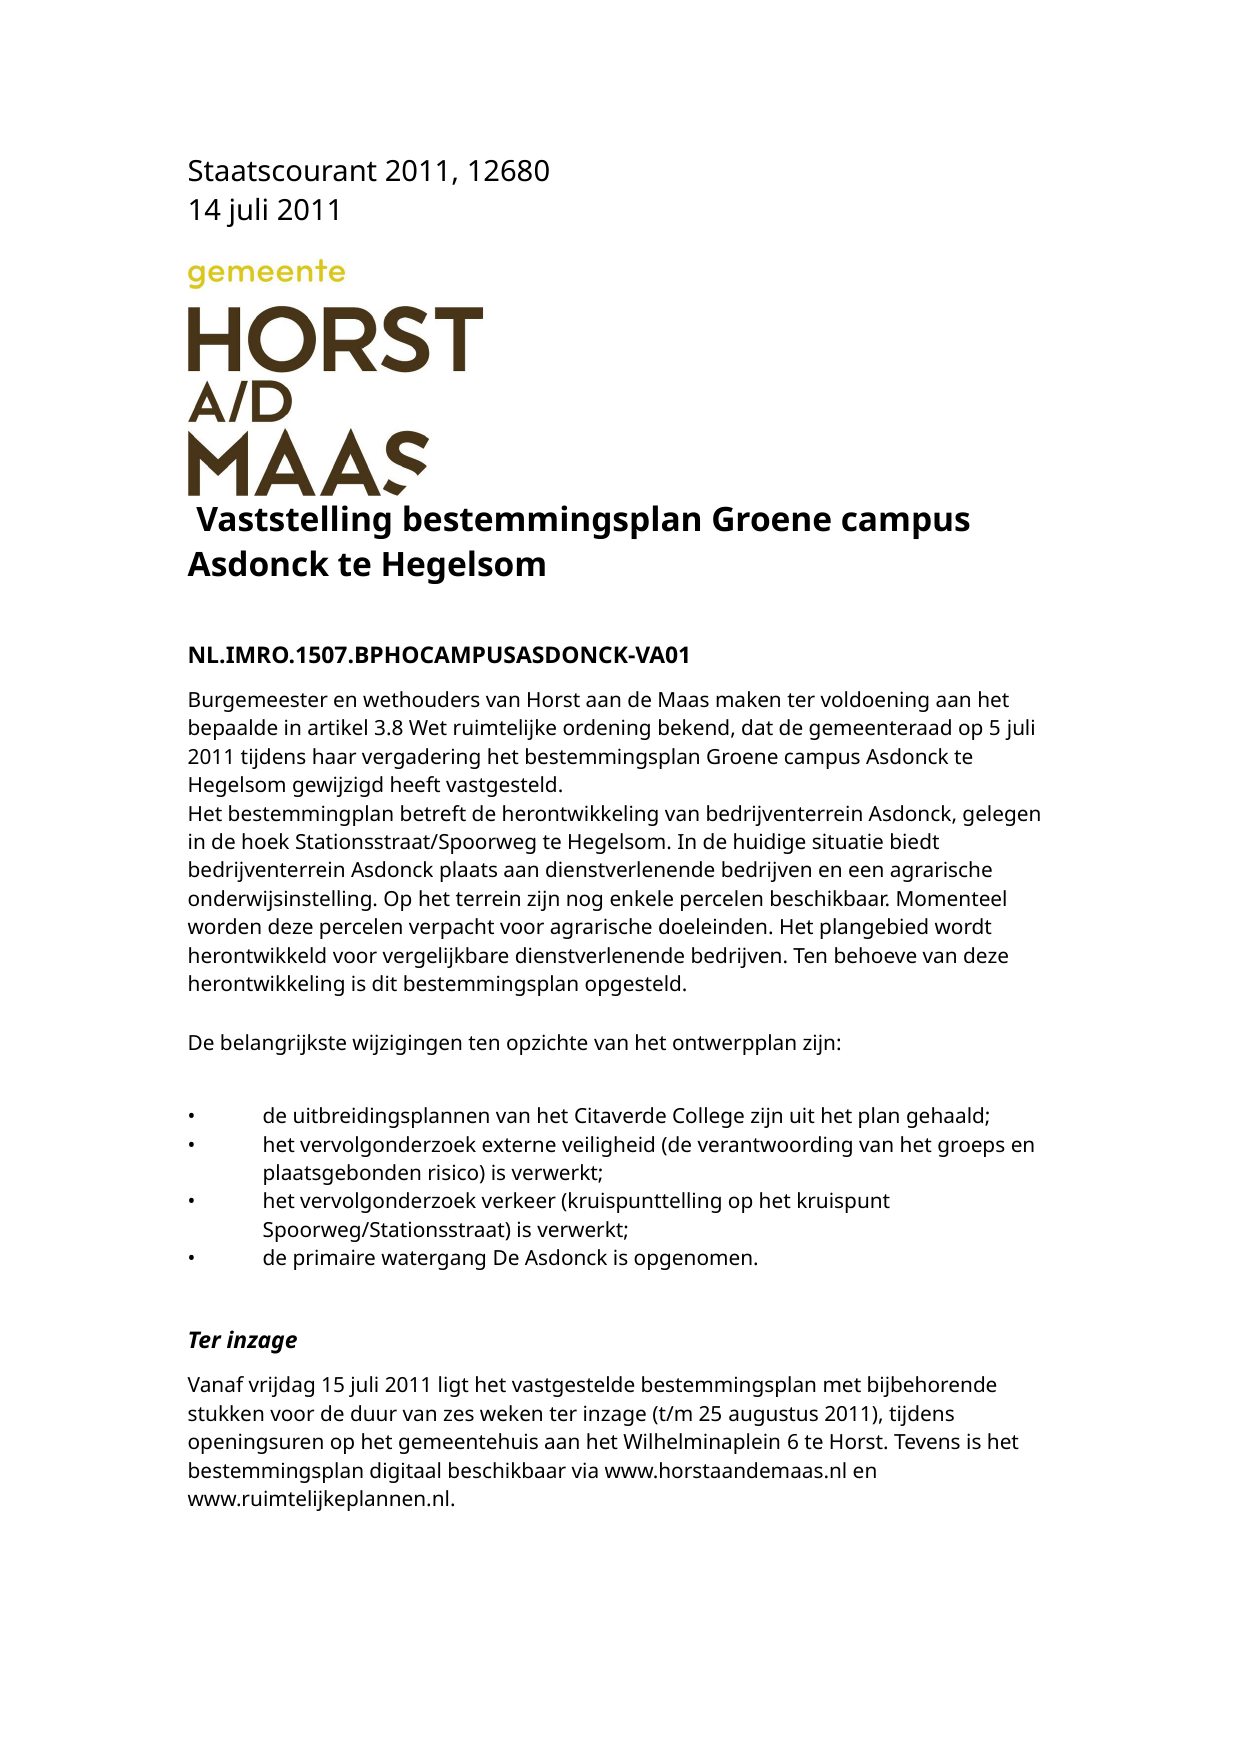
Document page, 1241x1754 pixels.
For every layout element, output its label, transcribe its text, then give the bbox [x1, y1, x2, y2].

list de primaire watergang De Asdonck is opgenomen. [187, 1243, 1053, 1272]
picture [187, 258, 484, 496]
subtitle Ter inzage [187, 1324, 1053, 1356]
subtitle Vaststelling bestemmingsplan Groene campus Asdonck te Hegelsom [187, 271, 1053, 586]
list het vervolgonderzoek verkeer (kruispunttelling op het kruispunt Spoorweg/Stationsstraat) is verwerkt; [187, 1187, 1053, 1243]
text Staatscourant 2011, 12680 [187, 150, 1053, 190]
subtitle NL.IMRO.1507.BPHOCAMPUSASDONCK-VA01 [187, 639, 1053, 670]
list de uitbreidingsplannen van het Citaverde College zijn uit het plan gehaald; [187, 1101, 1053, 1130]
text De belangrijkste wijzigingen ten opzichte van het ontwerpplan zijn: [187, 1028, 1053, 1056]
text Vanaf vrijdag 15 juli 2011 ligt het vastgestelde bestemmingsplan met bijbehorende stukken voor de duur van zes weken ter inzage (t/m 25 augustus 2011), tijdens openingsuren op het gemeentehuis aan het Wilhelminaplein 6 te Horst. Tevens is het bestemmingsplan digitaal beschikbaar via www.horstaandemaas.nl en www.ruimtelijkeplannen.nl. [187, 1371, 1053, 1513]
text Burgemeester en wethouders van Horst aan de Maas maken ter voldoening aan het bepaalde in artikel 3.8 Wet ruimtelijke ordening bekend, dat de gemeenteraad op 5 juli 2011 tijdens haar vergadering het bestemmingsplan Groene campus Asdonck te Hegelsom gewijzigd heeft vastgesteld. [187, 685, 1053, 799]
text Het bestemmingplan betreft de herontwikkeling van bedrijventerrein Asdonck, gelegen in de hoek Stationsstraat/Spoorweg te Hegelsom. In de huidige situatie biedt bedrijventerrein Asdonck plaats aan dienstverlenende bedrijven en een agrarische onderwijsinstelling. Op het terrein zijn nog enkele percelen beschikbaar. Momenteel worden deze percelen verpacht voor agrarische doeleinden. Het plangebied wordt herontwikkeld voor vergelijkbare dienstverlenende bedrijven. Ten behoeve van deze herontwikkeling is dit bestemmingsplan opgesteld. [187, 799, 1053, 998]
text 14 juli 2011 [187, 190, 1053, 229]
list het vervolgonderzoek externe veiligheid (de verantwoording van het groeps en plaatsgebonden risico) is verwerkt; [187, 1130, 1053, 1187]
